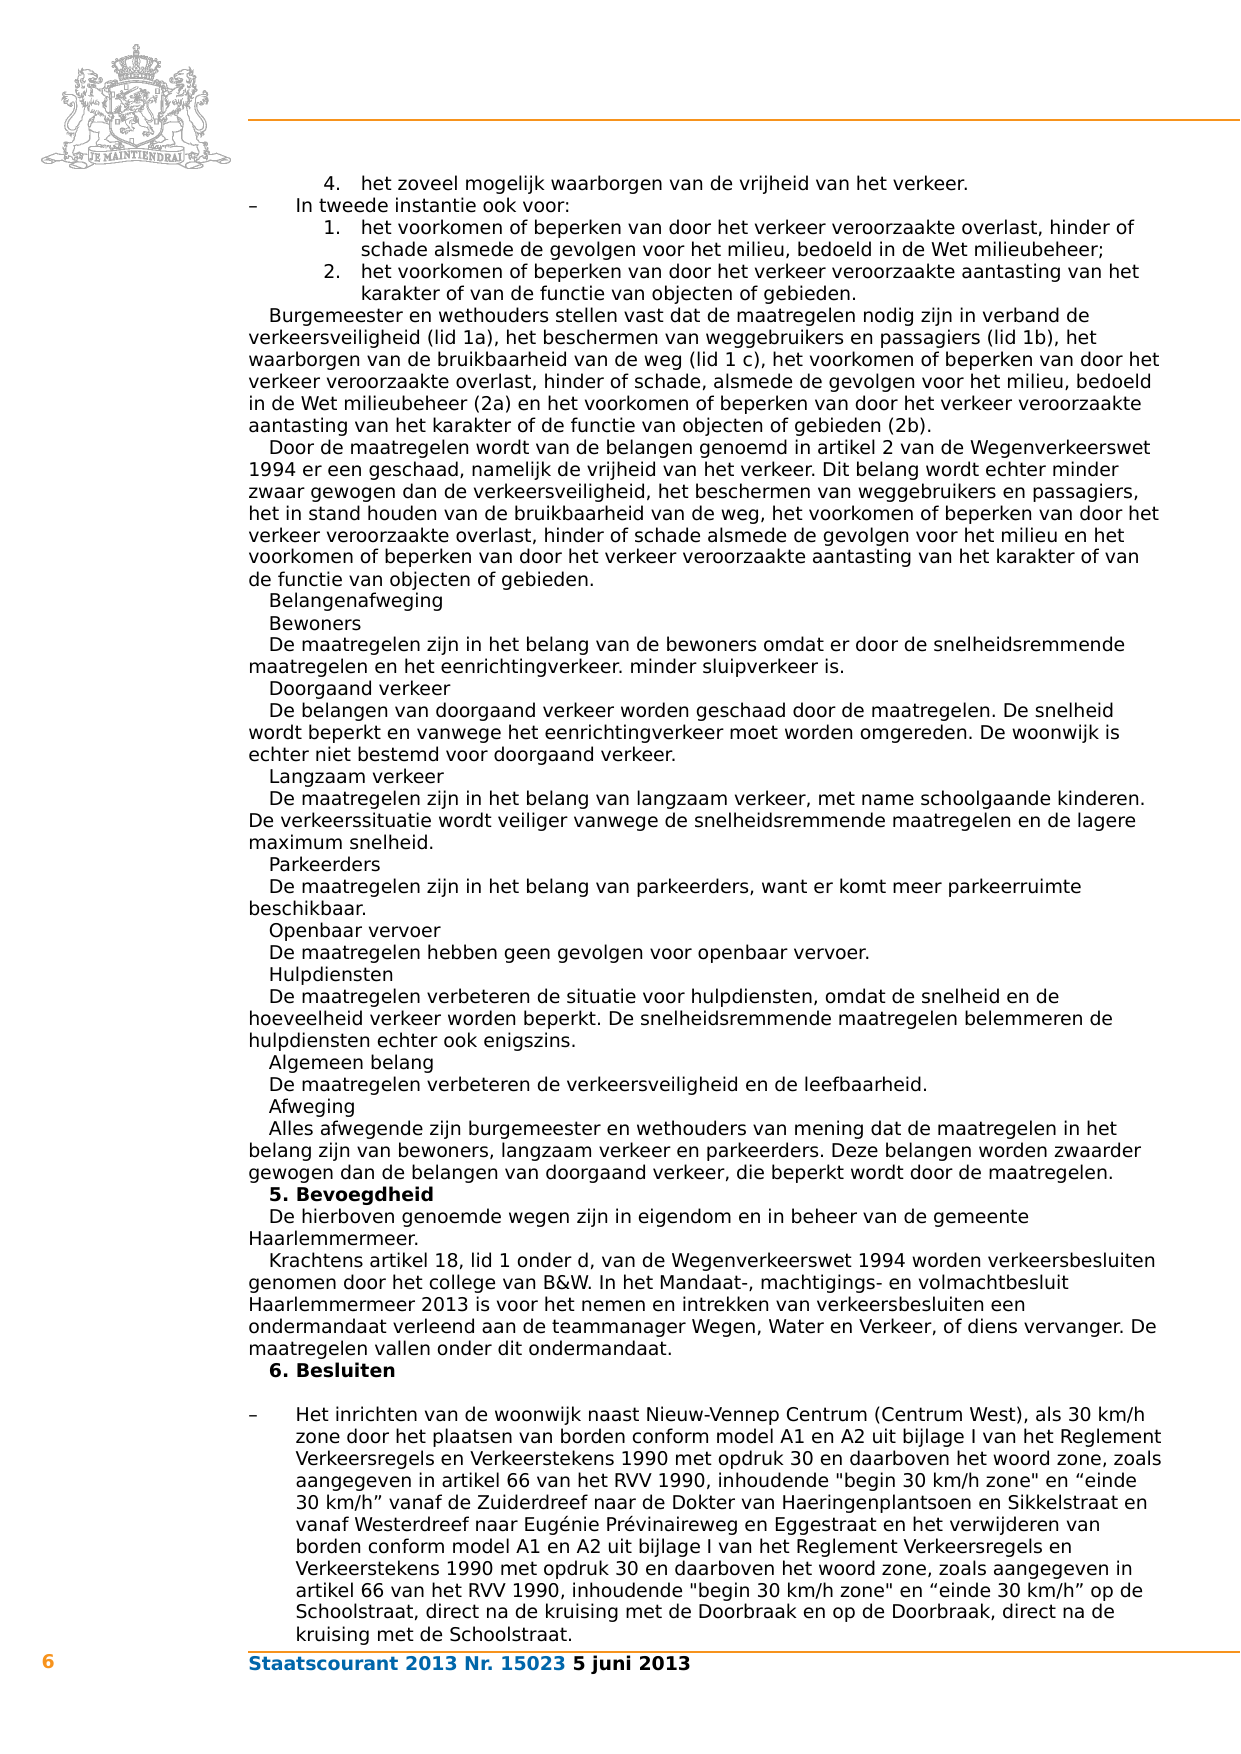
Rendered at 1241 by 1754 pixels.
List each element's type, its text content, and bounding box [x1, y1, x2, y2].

text Krachtens artikel 18, lid 1 onder d, van de Wegenverkeerswet 1994 worden verkeersbesluiten genomen door het college van B&W. In het Mandaat-, machtigings- en volmachtbesluit Haarlemmermeer 2013 is voor het nemen en intrekken van verkeersbesluiten een ondermandaat verleend aan de teammanager Wegen, Water en Verkeer, of diens vervanger. De maatregelen vallen onder dit ondermandaat. [248, 1250, 1163, 1360]
text Burgemeester en wethouders stellen vast dat de maatregelen nodig zijn in verband de verkeersveiligheid (lid 1a), het beschermen van weggebruikers en passagiers (lid 1b), het waarborgen van de bruikbaarheid van de weg (lid 1 c), het voorkomen of beperken van door het verkeer veroorzaakte overlast, hinder of schade, alsmede de gevolgen voor het milieu, bedoeld in de Wet milieubeheer (2a) en het voorkomen of beperken van door het verkeer veroorzaakte aantasting van het karakter of de functie van objecten of gebieden (2b). [248, 305, 1163, 437]
text Langzaam verkeer [248, 766, 1163, 788]
list Het inrichten van de woonwijk naast Nieuw-Vennep Centrum (Centrum West), als 30 km/h zone door het plaatsen van borden conform model A1 en A2 uit bijlage I van het Reglement Verkeersregels en Verkeerstekens 1990 met opdruk 30 en daarboven het woord zone, zoals aangegeven in artikel 66 van het RVV 1990, inhoudende "begin 30 km/h zone" en “einde 30 km/h” vanaf de Zuiderdreef naar de Dokter van Haeringenplantsoen en Sikkelstraat en vanaf Westerdreef naar Eugénie Prévinaireweg en Eggestraat en het verwijderen van borden conform model A1 en A2 uit bijlage I van het Reglement Verkeersregels en Verkeerstekens 1990 met opdruk 30 en daarboven het woord zone, zoals aangegeven in artikel 66 van het RVV 1990, inhoudende "begin 30 km/h zone" en “einde 30 km/h” op de Schoolstraat, direct na de kruising met de Doorbraak en op de Doorbraak, direct na de kruising met de Schoolstraat. [248, 1404, 1163, 1645]
list het voorkomen of beperken van door het verkeer veroorzaakte overlast, hinder of schade alsmede de gevolgen voor het milieu, bedoeld in de Wet milieubeheer; [323, 217, 1163, 261]
text 5. Bevoegdheid [248, 1184, 1163, 1206]
list In tweede instantie ook voor: [248, 195, 1163, 217]
text Afweging [248, 1096, 1163, 1118]
text De maatregelen zijn in het belang van langzaam verkeer, met name schoolgaande kinderen. De verkeerssituatie wordt veiliger vanwege de snelheidsremmende maatregelen en de lagere maximum snelheid. [248, 788, 1163, 854]
text De hierboven genoemde wegen zijn in eigendom en in beheer van de gemeente Haarlemmermeer. [248, 1206, 1163, 1250]
text De maatregelen verbeteren de situatie voor hulpdiensten, omdat de snelheid en de hoeveelheid verkeer worden beperkt. De snelheidsremmende maatregelen belemmeren de hulpdiensten echter ook enigszins. [248, 986, 1163, 1052]
picture [41, 44, 231, 169]
text De maatregelen zijn in het belang van de bewoners omdat er door de snelheidsremmende maatregelen en het eenrichtingverkeer. minder sluipverkeer is. [248, 634, 1163, 678]
text De maatregelen verbeteren de verkeersveiligheid en de leefbaarheid. [248, 1074, 1163, 1096]
list het voorkomen of beperken van door het verkeer veroorzaakte aantasting van het karakter of van de functie van objecten of gebieden. [323, 261, 1163, 305]
text Doorgaand verkeer [248, 678, 1163, 700]
list het zoveel mogelijk waarborgen van de vrijheid van het verkeer. [323, 173, 1163, 195]
text Bewoners [248, 612, 1163, 634]
text Belangenafweging [248, 590, 1163, 612]
text De belangen van doorgaand verkeer worden geschaad door de maatregelen. De snelheid wordt beperkt en vanwege het eenrichtingverkeer moet worden omgereden. De woonwijk is echter niet bestemd voor doorgaand verkeer. [248, 700, 1163, 766]
text De maatregelen zijn in het belang van parkeerders, want er komt meer parkeerruimte beschikbaar. [248, 876, 1163, 920]
text 6. Besluiten [248, 1360, 1163, 1382]
text Openbaar vervoer [248, 920, 1163, 942]
text Parkeerders [248, 854, 1163, 876]
text Door de maatregelen wordt van de belangen genoemd in artikel 2 van de Wegenverkeerswet 1994 er een geschaad, namelijk de vrijheid van het verkeer. Dit belang wordt echter minder zwaar gewogen dan de verkeersveiligheid, het beschermen van weggebruikers en passagiers, het in stand houden van de bruikbaarheid van de weg, het voorkomen of beperken van door het verkeer veroorzaakte overlast, hinder of schade alsmede de gevolgen voor het milieu en het voorkomen of beperken van door het verkeer veroorzaakte aantasting van het karakter of van de functie van objecten of gebieden. [248, 437, 1163, 590]
text De maatregelen hebben geen gevolgen voor openbaar vervoer. [248, 942, 1163, 964]
text Algemeen belang [248, 1052, 1163, 1074]
text Hulpdiensten [248, 964, 1163, 986]
text Alles afwegende zijn burgemeester en wethouders van mening dat de maatregelen in het belang zijn van bewoners, langzaam verkeer en parkeerders. Deze belangen worden zwaarder gewogen dan de belangen van doorgaand verkeer, die beperkt wordt door de maatregelen. [248, 1118, 1163, 1184]
